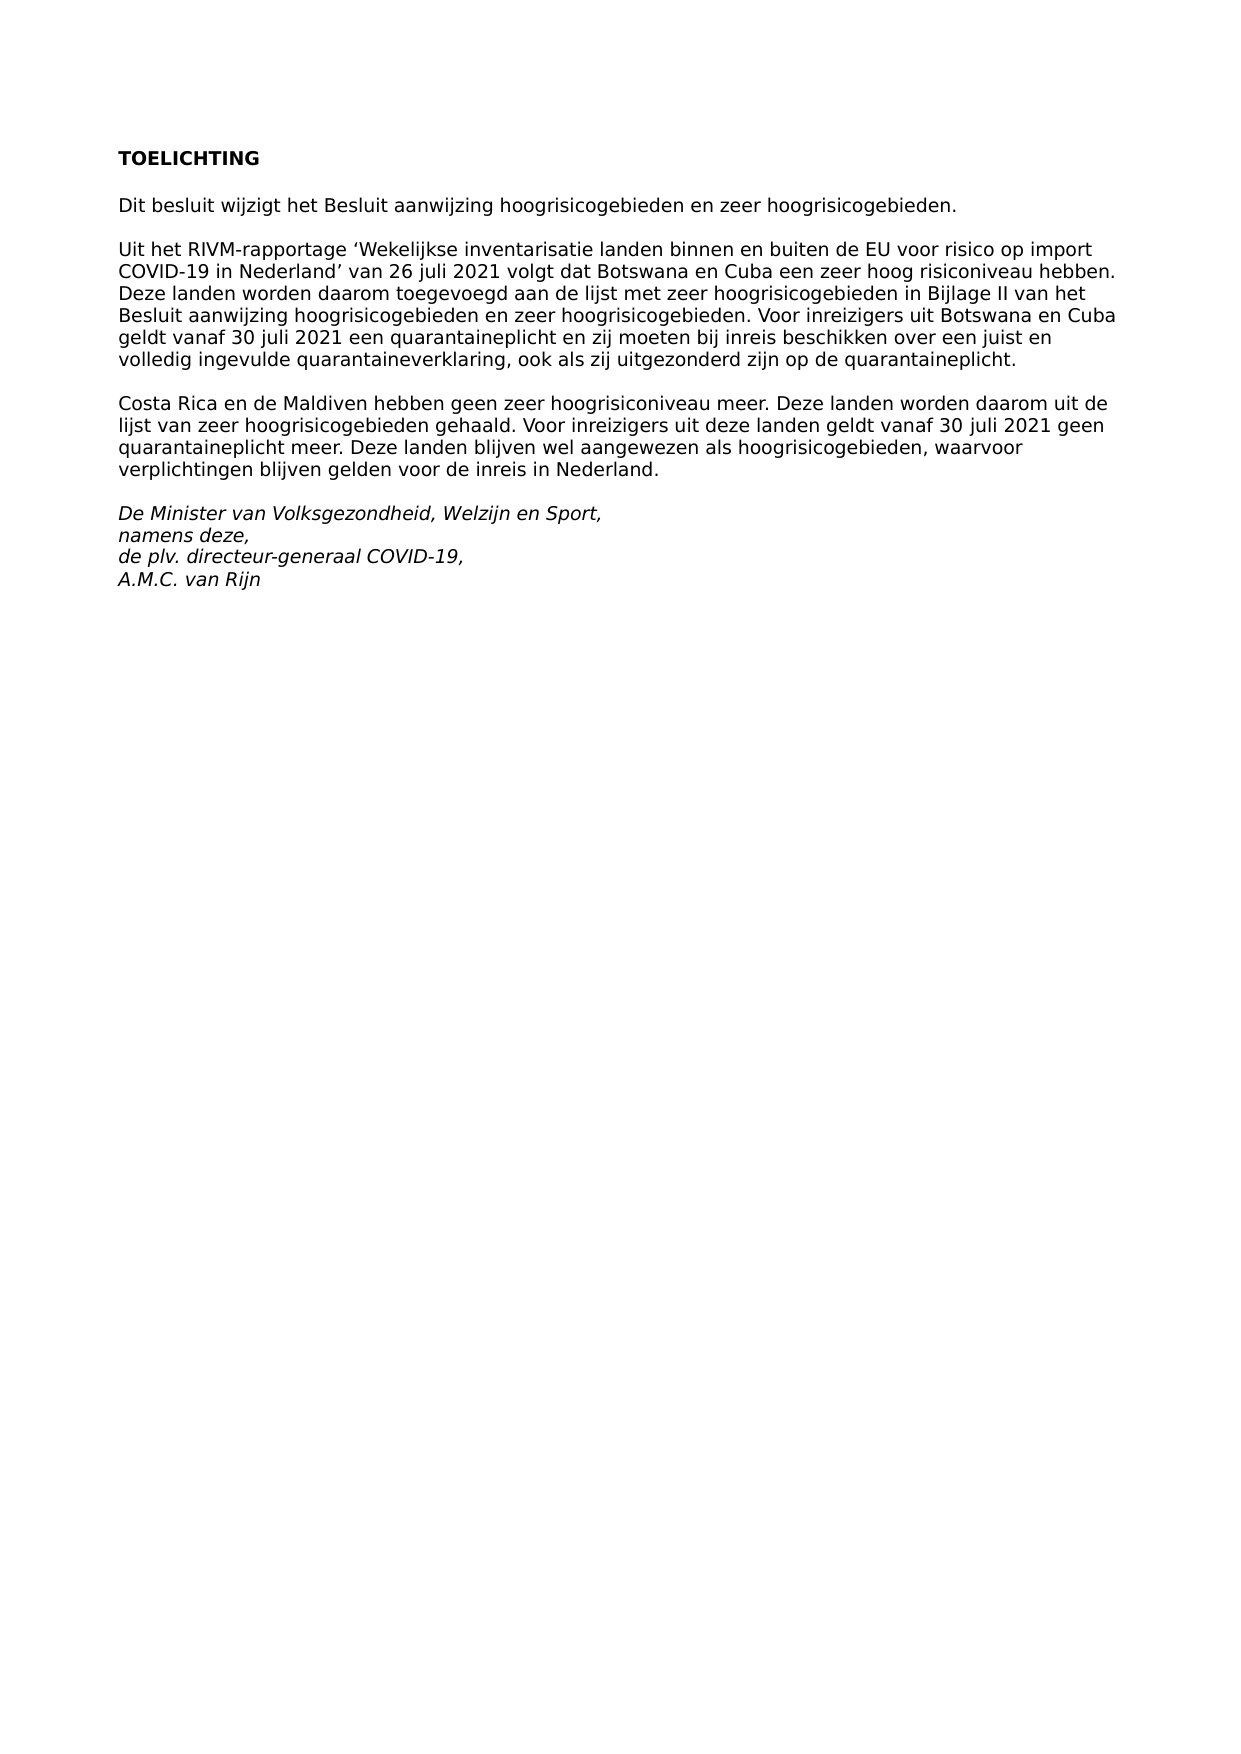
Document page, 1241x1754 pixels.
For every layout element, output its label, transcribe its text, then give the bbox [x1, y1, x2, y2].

text Uit het RIVM-rapportage ‘Wekelijkse inventarisatie landen binnen en buiten de EU voor risico op import COVID-19 in Nederland’ van 26 juli 2021 volgt dat Botswana en Cuba een zeer hoog risiconiveau hebben. Deze landen worden daarom toegevoegd aan de lijst met zeer hoogrisicogebieden in Bijlage II van het Besluit aanwijzing hoogrisicogebieden en zeer hoogrisicogebieden. Voor inreizigers uit Botswana en Cuba geldt vanaf 30 juli 2021 een quarantaineplicht en zij moeten bij inreis beschikken over een juist en volledig ingevulde quarantaineverklaring, ook als zij uitgezonderd zijn op de quarantaineplicht. [118, 239, 1122, 371]
text Dit besluit wijzigt het Besluit aanwijzing hoogrisicogebieden en zeer hoogrisicogebieden. [118, 195, 1122, 217]
text Costa Rica en de Maldiven hebben geen zeer hoogrisiconiveau meer. Deze landen worden daarom uit de lijst van zeer hoogrisicogebieden gehaald. Voor inreizigers uit deze landen geldt vanaf 30 juli 2021 geen quarantaineplicht meer. Deze landen blijven wel aangewezen als hoogrisicogebieden, waarvoor verplichtingen blijven gelden voor de inreis in Nederland. [118, 393, 1122, 481]
text De Minister van Volksgezondheid, Welzijn en Sport, namens deze, de plv. directeur-generaal COVID-19, A.M.C. van Rijn [118, 502, 1122, 590]
subtitle TOELICHTING [118, 148, 1122, 170]
